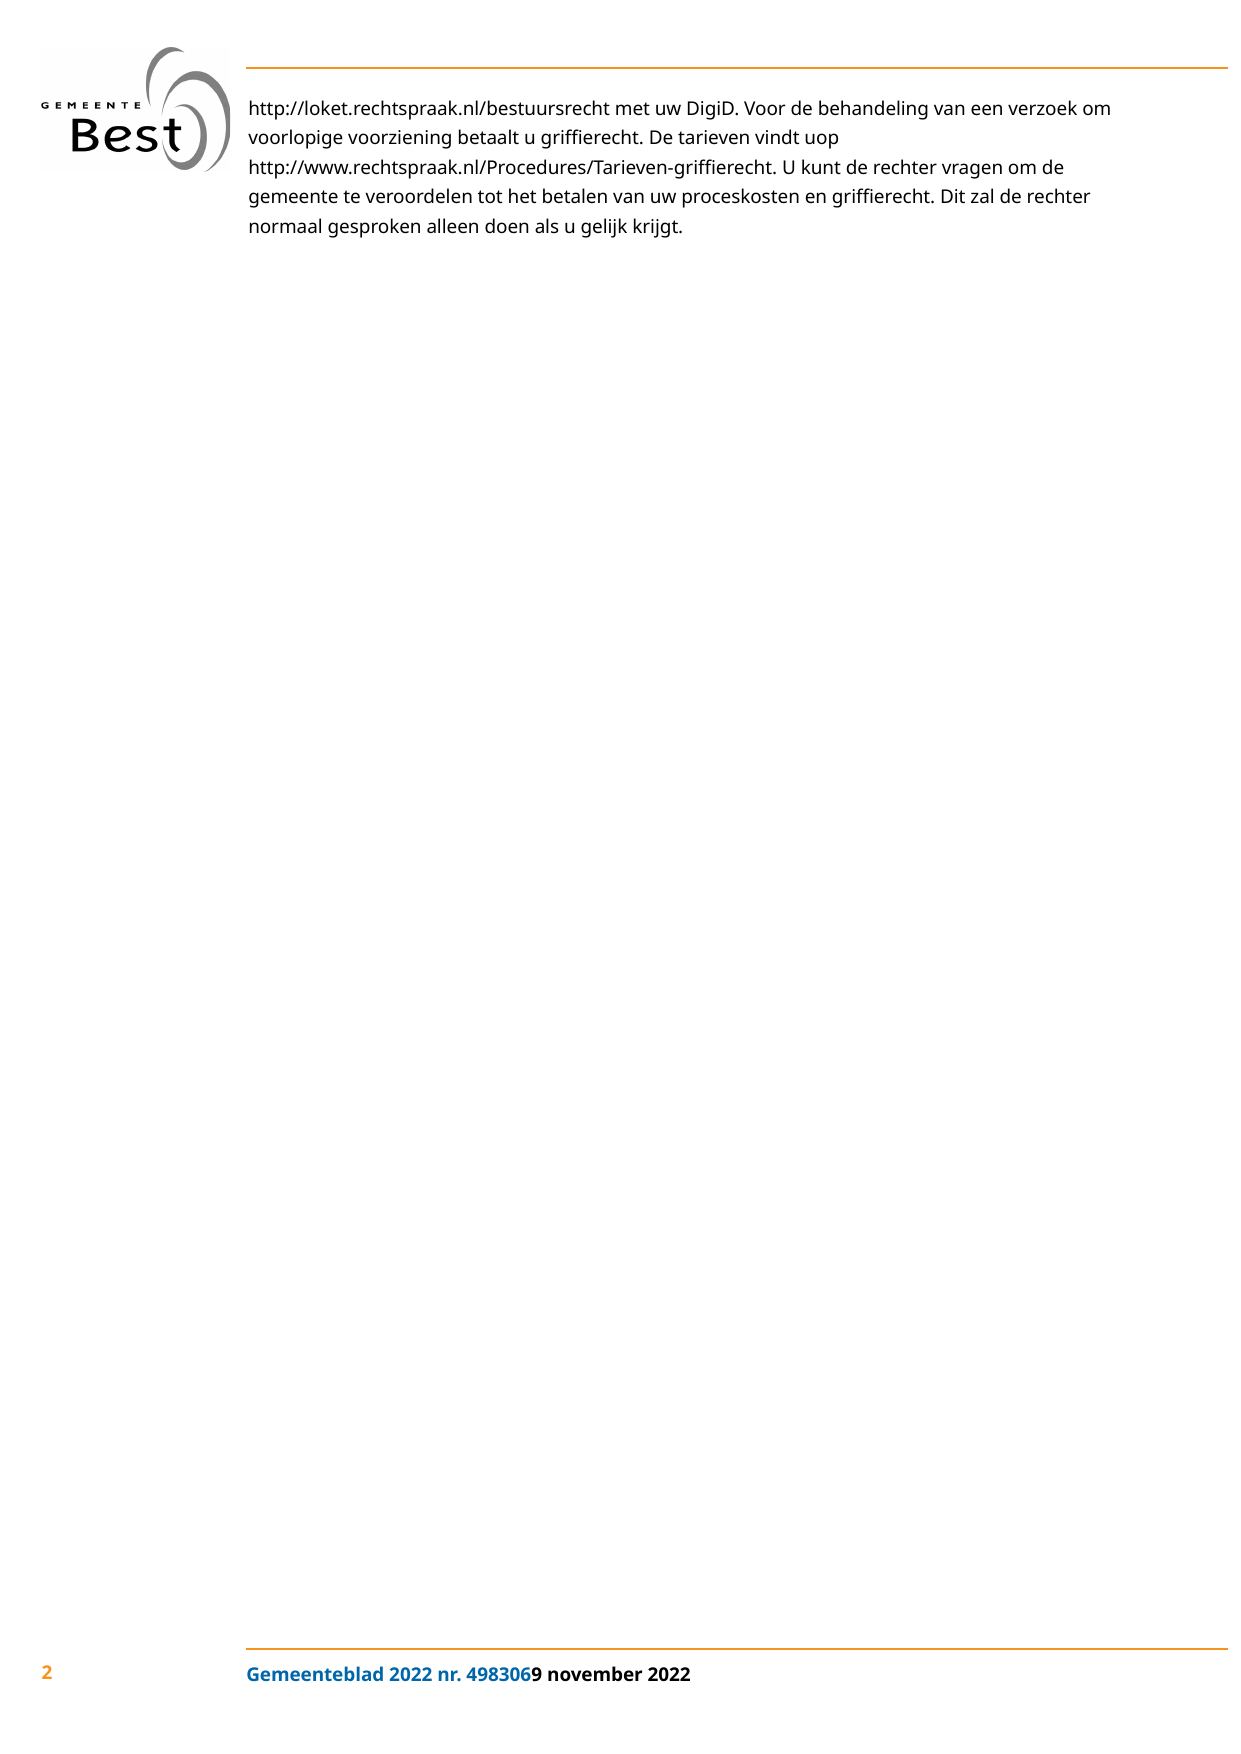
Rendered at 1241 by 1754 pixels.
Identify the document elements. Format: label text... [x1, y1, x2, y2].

text http://loket.rechtspraak.nl/bestuursrecht met uw DigiD. Voor de behandeling van een verzoek om voorlopige voorziening betaalt u griffierecht. De tarieven vindt uop http://www.rechtspraak.nl/Procedures/Tarieven-griffierecht. U kunt de rechter vragen om de gemeente te veroordelen tot het betalen van uw proceskosten en griffierecht. Dit zal de rechter normaal gesproken alleen doen als u gelijk krijgt. [248, 95, 1152, 239]
picture [41, 47, 231, 172]
